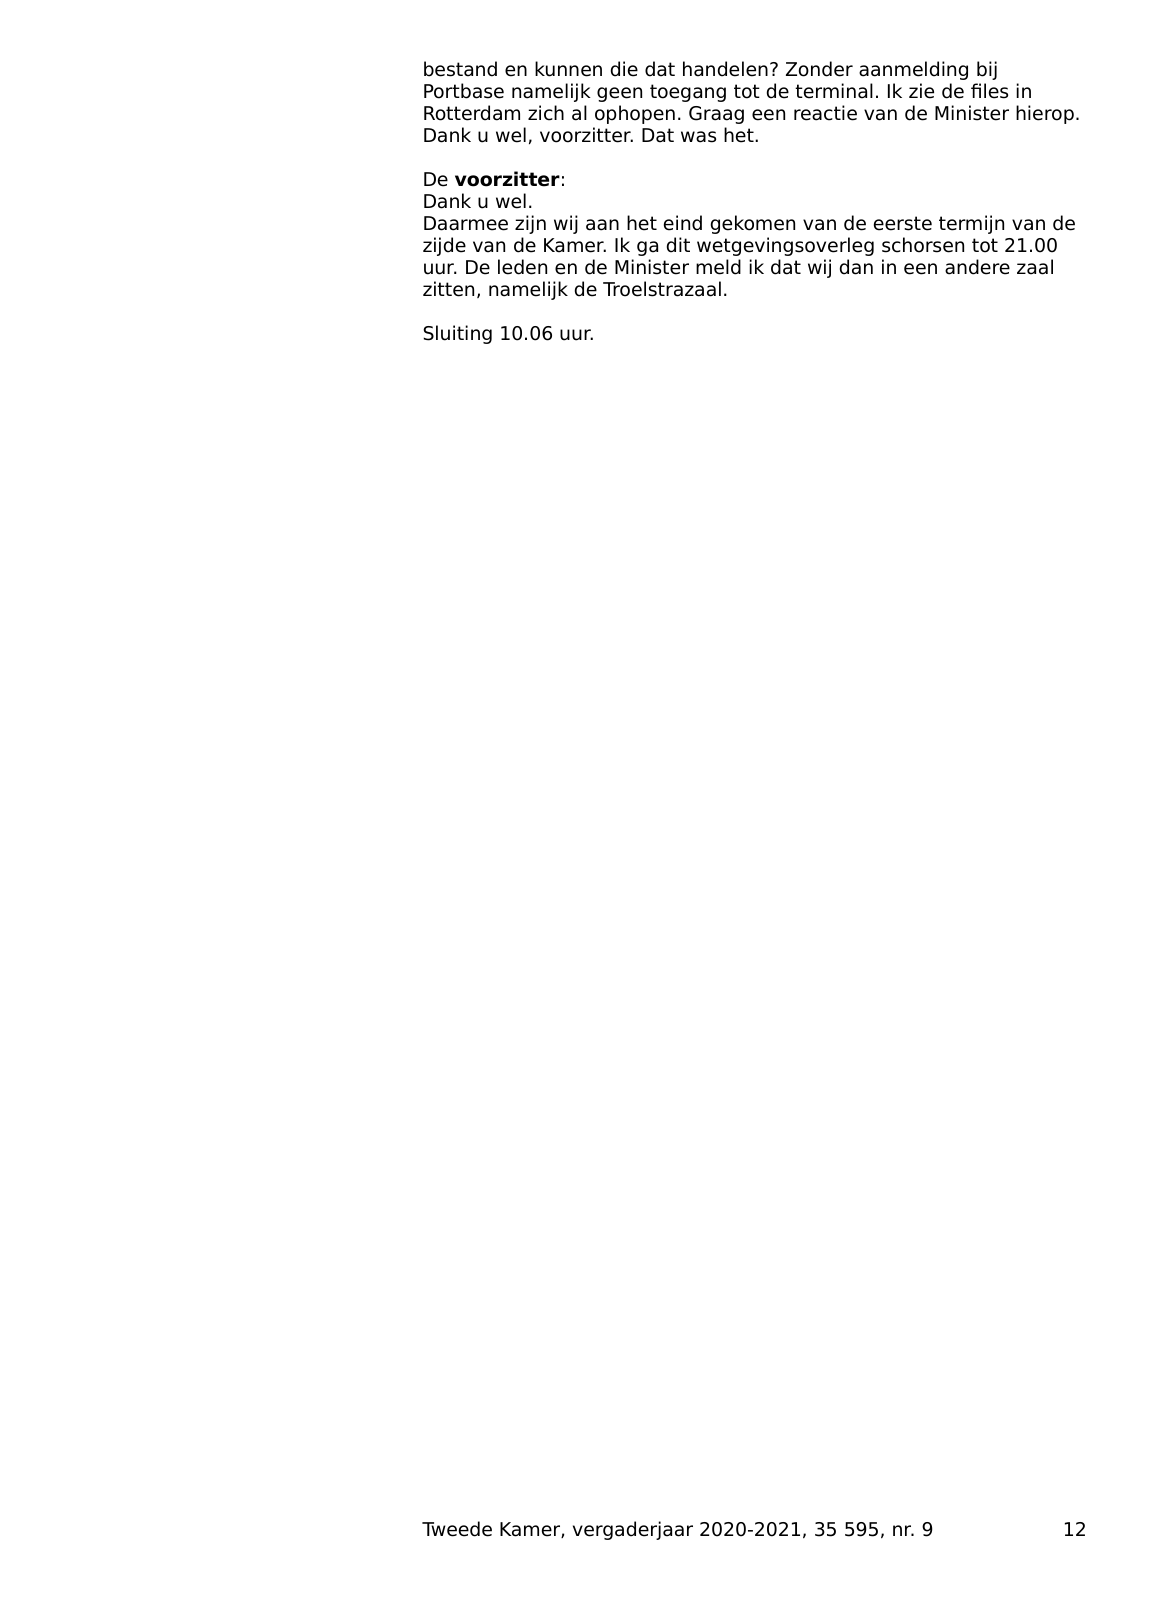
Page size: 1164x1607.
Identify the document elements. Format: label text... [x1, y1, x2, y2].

text Sluiting 10.06 uur. [422, 323, 1087, 345]
text bestand en kunnen die dat handelen? Zonder aanmelding bij Portbase namelijk geen toegang tot de terminal. Ik zie de files in Rotterdam zich al ophopen. Graag een reactie van de Minister hierop. [422, 59, 1087, 125]
text Dank u wel. [422, 191, 1087, 213]
text De voorzitter: [422, 169, 1087, 191]
text Dank u wel, voorzitter. Dat was het. [422, 125, 1087, 147]
text Daarmee zijn wij aan het eind gekomen van de eerste termijn van de zijde van de Kamer. Ik ga dit wetgevingsoverleg schorsen tot 21.00 uur. De leden en de Minister meld ik dat wij dan in een andere zaal zitten, namelijk de Troelstrazaal. [422, 213, 1087, 301]
